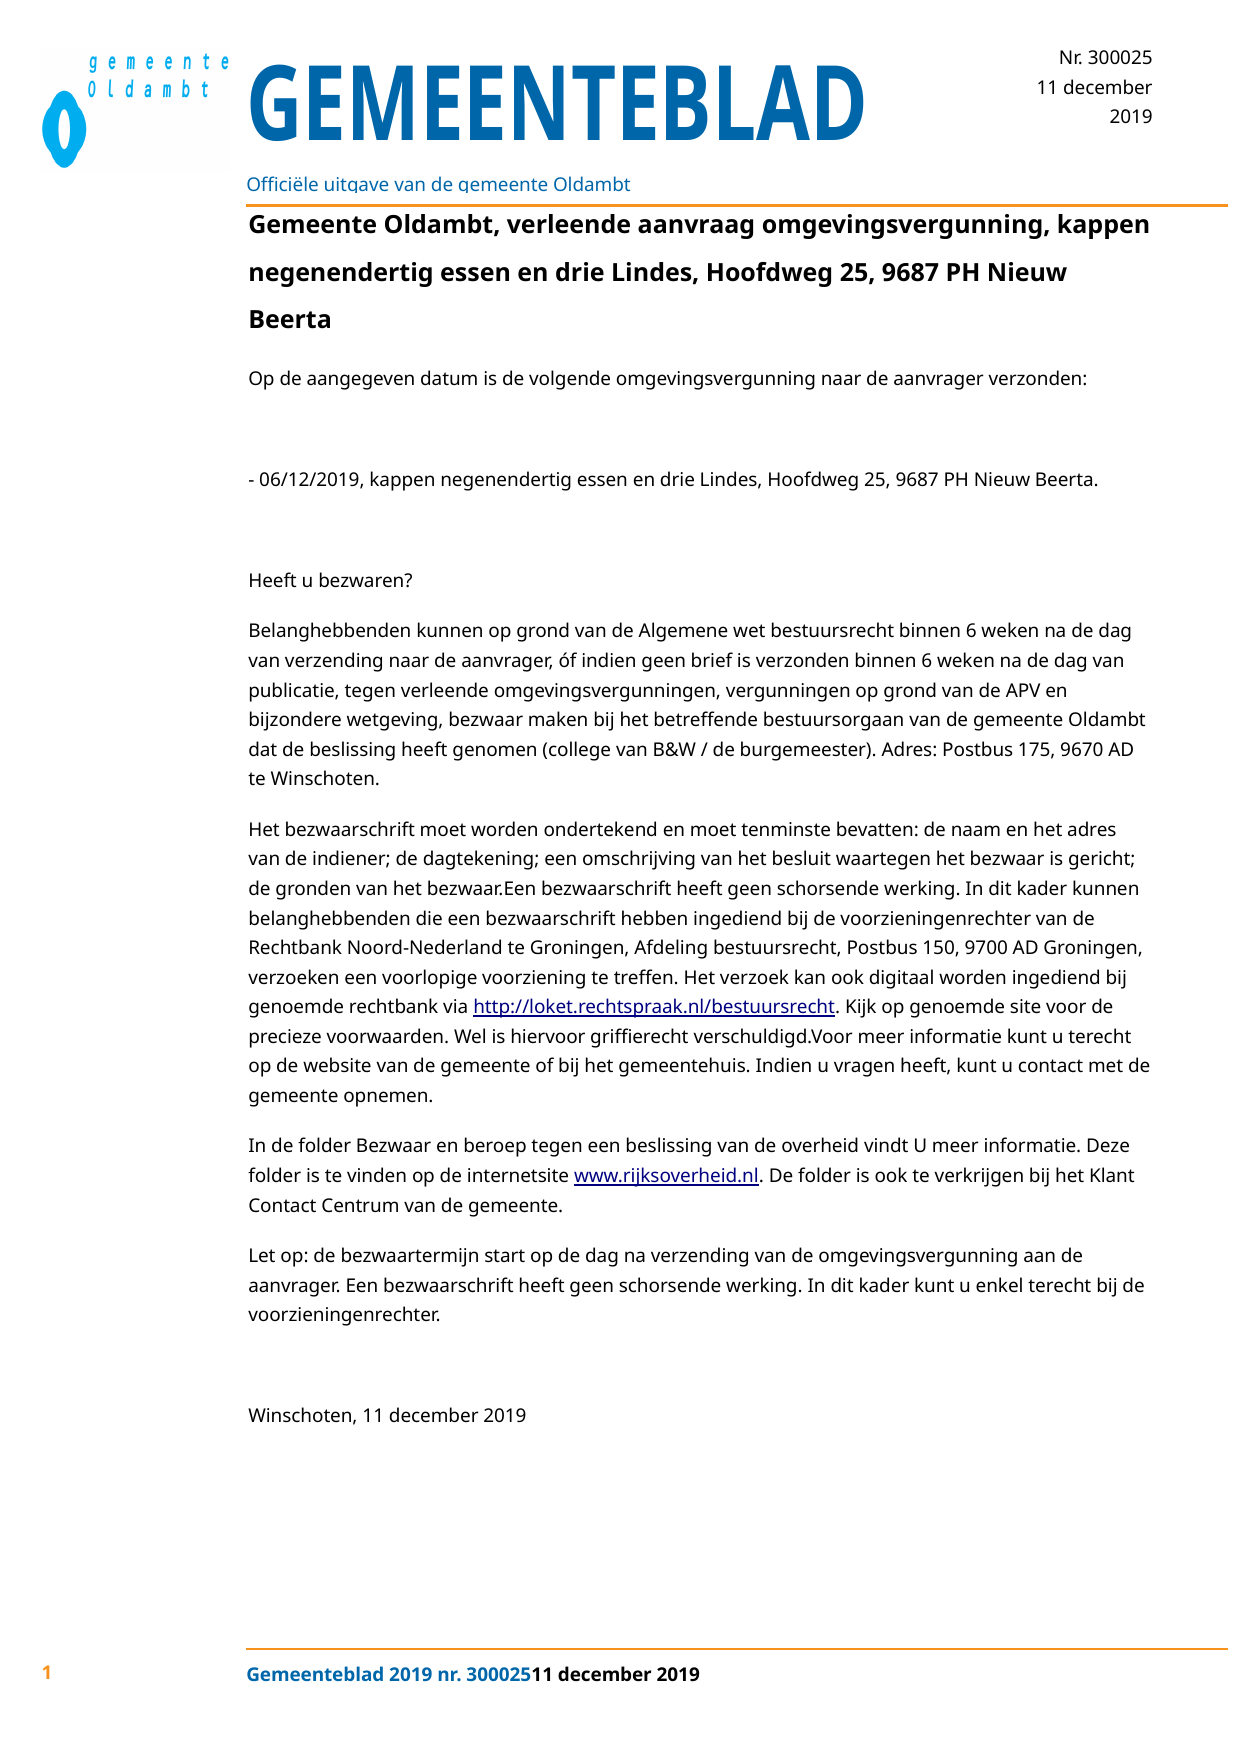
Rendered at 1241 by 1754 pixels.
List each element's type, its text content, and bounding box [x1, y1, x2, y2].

text Belanghebbenden kunnen op grond van de Algemene wet bestuursrecht binnen 6 weken na de dag van verzending naar de aanvrager, óf indien geen brief is verzonden binnen 6 weken na de dag van publicatie, tegen verleende omgevingsvergunningen, vergunningen op grond van de APV en bijzondere wetgeving, bezwaar maken bij het betreffende bestuursorgaan van de gemeente Oldambt dat de beslissing heeft genomen (college van B&W / de burgemeester). Adres: Postbus 175, 9670 AD te Winschoten. [248, 618, 1152, 791]
picture [41, 47, 231, 172]
text Het bezwaarschrift moet worden ondertekend en moet tenminste bevatten: de naam en het adres van de indiener; de dagtekening; een omschrijving van het besluit waartegen het bezwaar is gericht; de gronden van het bezwaar.Een bezwaarschrift heeft geen schorsende werking. In dit kader kunnen belanghebbenden die een bezwaarschrift hebben ingediend bij de voorzieningenrechter van de Rechtbank Noord-Nederland te Groningen, Afdeling bestuursrecht, Postbus 150, 9700 AD Groningen, verzoeken een voorlopige voorziening te treffen. Het verzoek kan ook digitaal worden ingediend bij genoemde rechtbank via http://loket.rechtspraak.nl/bestuursrecht. Kijk op genoemde site voor de precieze voorwaarden. Wel is hiervoor griffierecht verschuldigd.Voor meer informatie kunt u terecht op de website van de gemeente of bij het gemeentehuis. Indien u vragen heeft, kunt u contact met de gemeente opnemen. [248, 816, 1152, 1108]
text Winschoten, 11 december 2019 [248, 1402, 1152, 1428]
text Gemeente Oldambt, verleende aanvraag omgevingsvergunning, kappen negenendertig essen en drie Lindes, Hoofdweg 25, 9687 PH Nieuw Beerta [248, 207, 1152, 336]
text Heeft u bezwaren? [248, 567, 1152, 593]
text In de folder Bezwaar en beroep tegen een beslissing van de overheid vindt U meer informatie. Deze folder is te vinden op de internetsite www.rijksoverheid.nl. De folder is ook te verkrijgen bij het Klant Contact Centrum van de gemeente. [248, 1133, 1152, 1217]
text - 06/12/2019, kappen negenendertig essen en drie Lindes, Hoofdweg 25, 9687 PH Nieuw Beerta. [248, 466, 1152, 492]
text Let op: de bezwaartermijn start op de dag na verzending van de omgevingsvergunning aan de aanvrager. Een bezwaarschrift heeft geen schorsende werking. In dit kader kunt u enkel terecht bij de voorzieningenrechter. [248, 1242, 1152, 1327]
text Op de aangegeven datum is de volgende omgevingsvergunning naar de aanvrager verzonden: [248, 366, 1152, 391]
